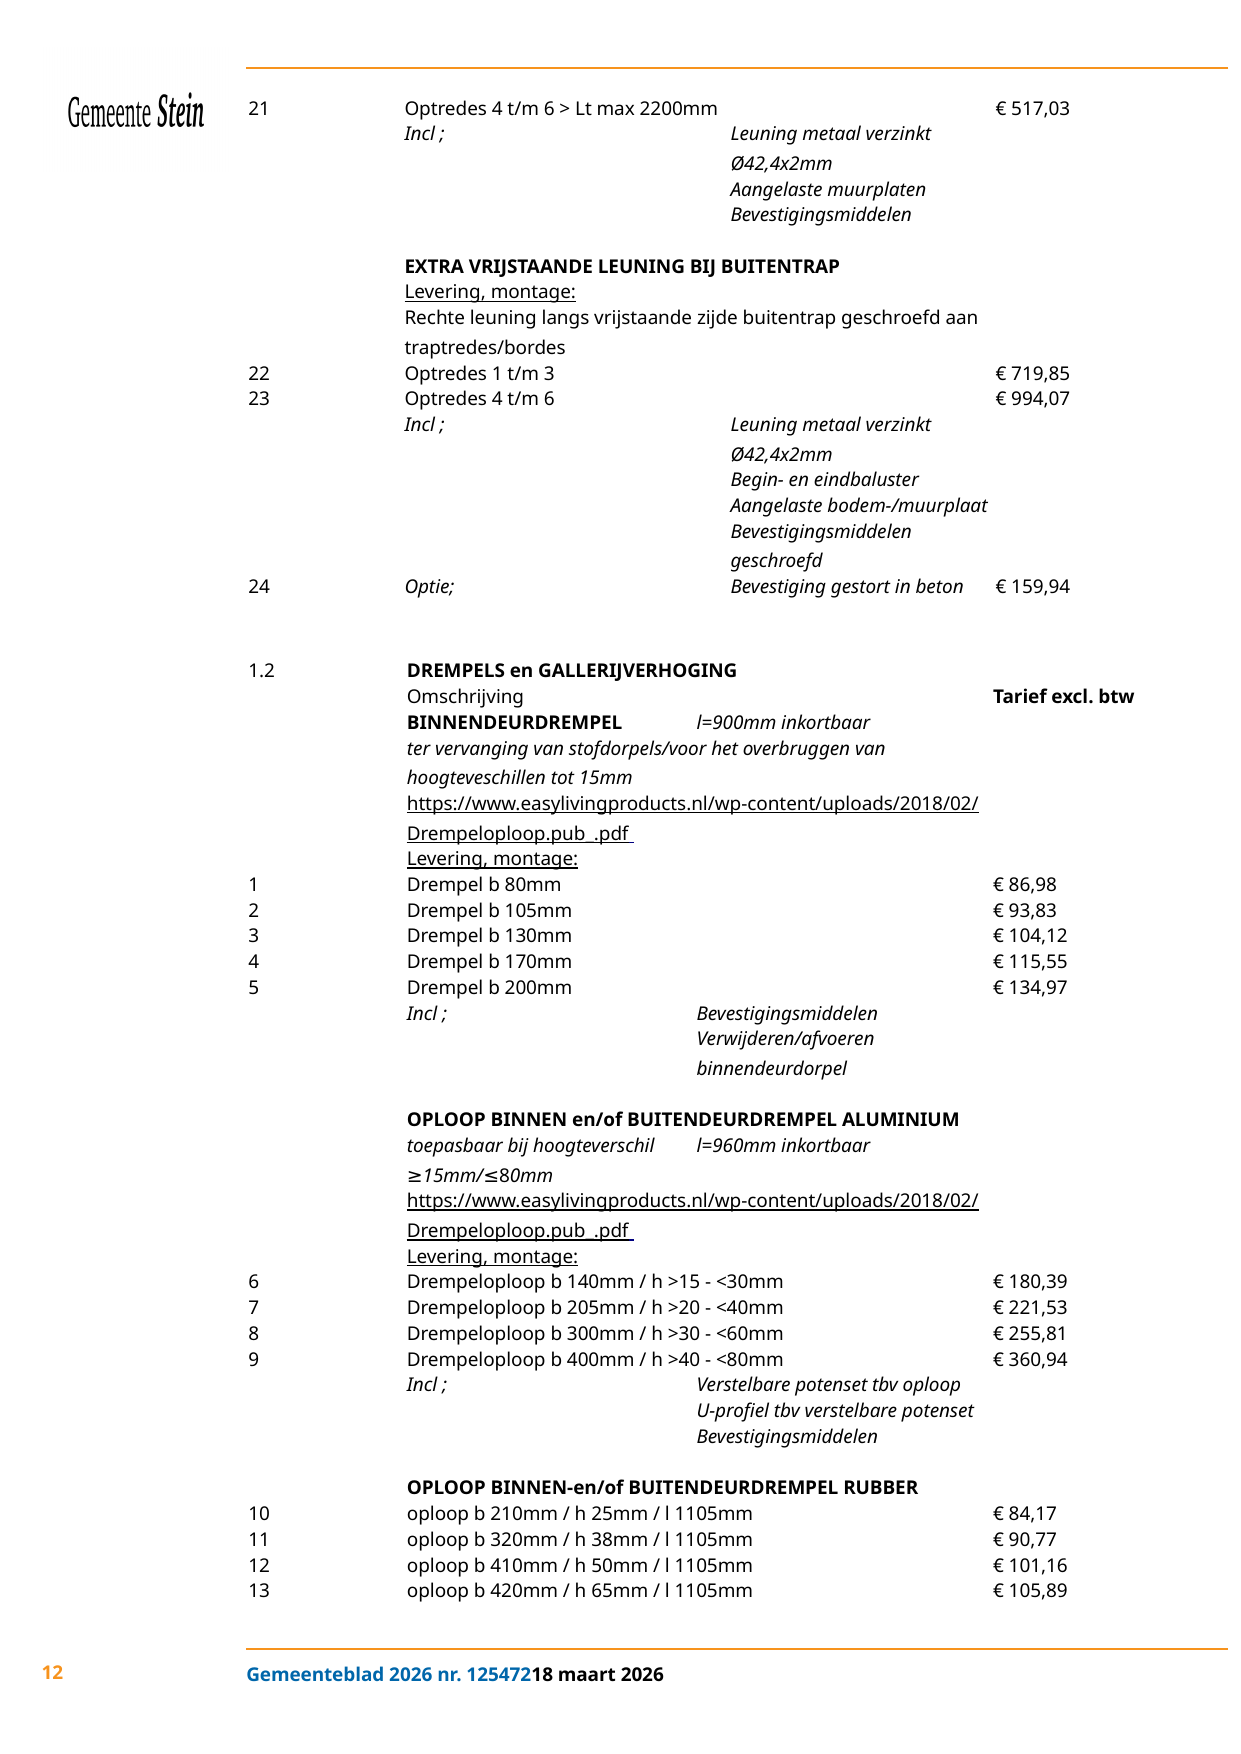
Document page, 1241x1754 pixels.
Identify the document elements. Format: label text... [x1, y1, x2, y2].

table_cell [248, 227, 404, 253]
table_cell 23 [248, 386, 404, 411]
table_cell [993, 1026, 1152, 1081]
table_cell Levering, montage: [404, 279, 995, 304]
table_cell [730, 95, 995, 121]
table_cell [993, 1372, 1152, 1397]
table_cell [248, 1188, 407, 1243]
table_cell ter vervanging van stofdorpels/voor het overbruggen van hoogteveschillen tot 15mm [407, 735, 993, 790]
table_cell toepasbaar bij hoogteverschil ≥15mm/≤80mm [407, 1133, 696, 1188]
table_cell [993, 1000, 1152, 1026]
table_cell [248, 518, 404, 573]
table_cell [993, 1188, 1152, 1243]
table_cell 9 [248, 1346, 407, 1372]
table_cell [993, 1243, 1152, 1269]
table_cell [995, 492, 1152, 518]
table_cell € 255,81 [993, 1320, 1152, 1346]
table_cell [995, 599, 1152, 625]
table_cell [993, 1398, 1152, 1423]
table_cell [248, 709, 407, 735]
table_cell Bevestigingsmiddelen [696, 1423, 993, 1449]
table_cell Optredes 4 t/m 6 [404, 386, 730, 411]
table_cell [248, 1243, 407, 1269]
table_cell € 517,03 [995, 95, 1152, 121]
table_cell [248, 1081, 407, 1107]
table_cell OPLOOP BINNEN-en/of BUITENDEURDREMPEL RUBBER [407, 1475, 993, 1500]
table_cell [730, 386, 995, 411]
table_cell [248, 1449, 407, 1474]
table_cell U-profiel tbv verstelbare potenset [696, 1398, 993, 1423]
table_cell oploop b 210mm / h 25mm / l 1105mm [407, 1500, 993, 1526]
table_cell [248, 1398, 407, 1423]
table_cell [995, 305, 1152, 360]
table_cell € 180,39 [993, 1269, 1152, 1294]
table_cell € 101,16 [993, 1552, 1152, 1577]
table_cell 10 [248, 1500, 407, 1526]
table_cell [248, 599, 404, 625]
table_cell Begin- en eindbaluster [730, 467, 995, 492]
table_cell 21 [248, 95, 404, 121]
table_header [993, 658, 1152, 683]
table_cell [993, 709, 1152, 735]
table_cell 11 [248, 1526, 407, 1552]
table_cell 12 [248, 1552, 407, 1577]
table_cell [248, 1372, 407, 1397]
table_cell [407, 1423, 696, 1449]
table_cell Drempel b 200mm [407, 974, 993, 1000]
table_cell [993, 1133, 1152, 1188]
table_cell Bevestigingsmiddelen geschroefd [730, 518, 995, 573]
table_cell Rechte leuning langs vrijstaande zijde buitentrap geschroefd aan traptredes/bordes [404, 305, 995, 360]
table_cell [248, 467, 404, 492]
table_cell [248, 305, 404, 360]
table_cell [404, 227, 995, 253]
table_cell oploop b 410mm / h 50mm / l 1105mm [407, 1552, 993, 1577]
table_cell [993, 1423, 1152, 1449]
table_cell [248, 253, 404, 279]
table_cell [995, 253, 1152, 279]
table_cell Drempel b 105mm [407, 897, 993, 923]
table_cell € 93,83 [993, 897, 1152, 923]
table_cell Bevestigingsmiddelen [730, 202, 995, 227]
table_cell [993, 1107, 1152, 1132]
table_cell Incl ; [407, 1372, 696, 1397]
table_cell Leuning metaal verzinkt Ø42,4x2mm [730, 121, 995, 176]
table_cell [404, 518, 730, 573]
table_cell [248, 1107, 407, 1132]
table_cell Incl ; [404, 411, 730, 467]
table_cell Tarief excl. btw [993, 684, 1152, 709]
table_cell € 105,89 [993, 1578, 1152, 1603]
table_cell € 115,55 [993, 949, 1152, 974]
table_cell [248, 279, 404, 304]
table_cell [995, 518, 1152, 573]
table_cell 4 [248, 949, 407, 974]
table_cell 22 [248, 360, 404, 386]
table_cell Drempeloploop b 400mm / h >40 - <80mm [407, 1346, 993, 1372]
table_cell 1 [248, 871, 407, 897]
table_cell [995, 227, 1152, 253]
table_cell Drempel b 80mm [407, 871, 993, 897]
table_cell [995, 202, 1152, 227]
table_cell https://www.easylivingproducts.nl/wp-content/uploads/2018/02/Drempeloploop.pub_.pdf [407, 790, 993, 846]
table_cell € 134,97 [993, 974, 1152, 1000]
table_cell [993, 846, 1152, 871]
table_cell [993, 1081, 1152, 1107]
table_cell Aangelaste muurplaten [730, 176, 995, 202]
table_cell 24 [248, 573, 404, 599]
table_cell [404, 176, 730, 202]
table_cell [248, 1475, 407, 1500]
table_cell Drempel b 130mm [407, 923, 993, 948]
table_cell € 90,77 [993, 1526, 1152, 1552]
table_cell € 719,85 [995, 360, 1152, 386]
table_cell [248, 790, 407, 846]
table_cell Bevestigingsmiddelen [696, 1000, 993, 1026]
table_cell EXTRA VRIJSTAANDE LEUNING BIJ BUITENTRAP [404, 253, 995, 279]
table_header DREMPELS en GALLERIJVERHOGING [407, 658, 993, 683]
table_cell oploop b 420mm / h 65mm / l 1105mm [407, 1578, 993, 1603]
table_cell Optie; [404, 573, 730, 599]
table_cell 5 [248, 974, 407, 1000]
table_cell [248, 202, 404, 227]
table_cell Incl ; [404, 121, 730, 176]
table_cell [404, 202, 730, 227]
table_cell l=960mm inkortbaar [696, 1133, 993, 1188]
table_cell l=900mm inkortbaar [696, 709, 993, 735]
table_cell Aangelaste bodem-/muurplaat [730, 492, 995, 518]
table_cell Levering, montage: [407, 1243, 993, 1269]
table_cell € 360,94 [993, 1346, 1152, 1372]
table_cell [993, 1449, 1152, 1474]
table_cell [995, 121, 1152, 176]
table_cell [995, 279, 1152, 304]
table_cell [248, 846, 407, 871]
table_cell [248, 411, 404, 467]
table_cell [248, 176, 404, 202]
table_cell Drempeloploop b 300mm / h >30 - <60mm [407, 1320, 993, 1346]
table_cell Levering, montage: [407, 846, 993, 871]
table_cell [248, 121, 404, 176]
table_cell Bevestiging gestort in beton [730, 573, 995, 599]
table_cell [407, 1081, 993, 1107]
table_cell [407, 1398, 696, 1423]
table_cell [993, 790, 1152, 846]
table_cell [995, 411, 1152, 467]
table_cell [248, 1133, 407, 1188]
table_cell € 86,98 [993, 871, 1152, 897]
table_cell 7 [248, 1295, 407, 1320]
table_cell BINNENDEURDREMPEL [407, 709, 696, 735]
table_cell 13 [248, 1578, 407, 1603]
table_cell Leuning metaal verzinkt Ø42,4x2mm [730, 411, 995, 467]
table_cell 6 [248, 1269, 407, 1294]
table_cell [248, 492, 404, 518]
table_cell [993, 735, 1152, 790]
table_cell [248, 735, 407, 790]
table_cell [404, 467, 730, 492]
table_cell [407, 1449, 993, 1474]
table_cell € 221,53 [993, 1295, 1152, 1320]
table_cell € 84,17 [993, 1500, 1152, 1526]
table_cell OPLOOP BINNEN en/of BUITENDEURDREMPEL ALUMINIUM [407, 1107, 993, 1132]
table_header 1.2 [248, 658, 407, 683]
table_cell 8 [248, 1320, 407, 1346]
table_cell [248, 1000, 407, 1026]
table_cell Omschrijving [407, 684, 993, 709]
table_cell € 159,94 [995, 573, 1152, 599]
table_cell Verwijderen/afvoeren binnendeurdorpel [696, 1026, 993, 1081]
table_cell [404, 492, 730, 518]
table_cell Incl ; [407, 1000, 696, 1026]
table_cell oploop b 320mm / h 38mm / l 1105mm [407, 1526, 993, 1552]
table_cell [995, 176, 1152, 202]
table_cell Drempeloploop b 140mm / h >15 - <30mm [407, 1269, 993, 1294]
table_cell [248, 684, 407, 709]
table_cell [730, 360, 995, 386]
table_cell [404, 599, 995, 625]
table_cell [248, 1423, 407, 1449]
table_cell € 994,07 [995, 386, 1152, 411]
table_cell Drempeloploop b 205mm / h >20 - <40mm [407, 1295, 993, 1320]
table_cell Drempel b 170mm [407, 949, 993, 974]
table_cell 3 [248, 923, 407, 948]
table_cell Optredes 1 t/m 3 [404, 360, 730, 386]
table_cell [248, 1026, 407, 1081]
picture [41, 47, 231, 172]
table_cell https://www.easylivingproducts.nl/wp-content/uploads/2018/02/Drempeloploop.pub_.pdf [407, 1188, 993, 1243]
table_cell [407, 1026, 696, 1081]
table_cell [993, 1475, 1152, 1500]
table_cell Verstelbare potenset tbv oploop [696, 1372, 993, 1397]
table_cell € 104,12 [993, 923, 1152, 948]
table_cell Optredes 4 t/m 6 > Lt max 2200mm [404, 95, 730, 121]
table_cell [995, 467, 1152, 492]
table_cell 2 [248, 897, 407, 923]
